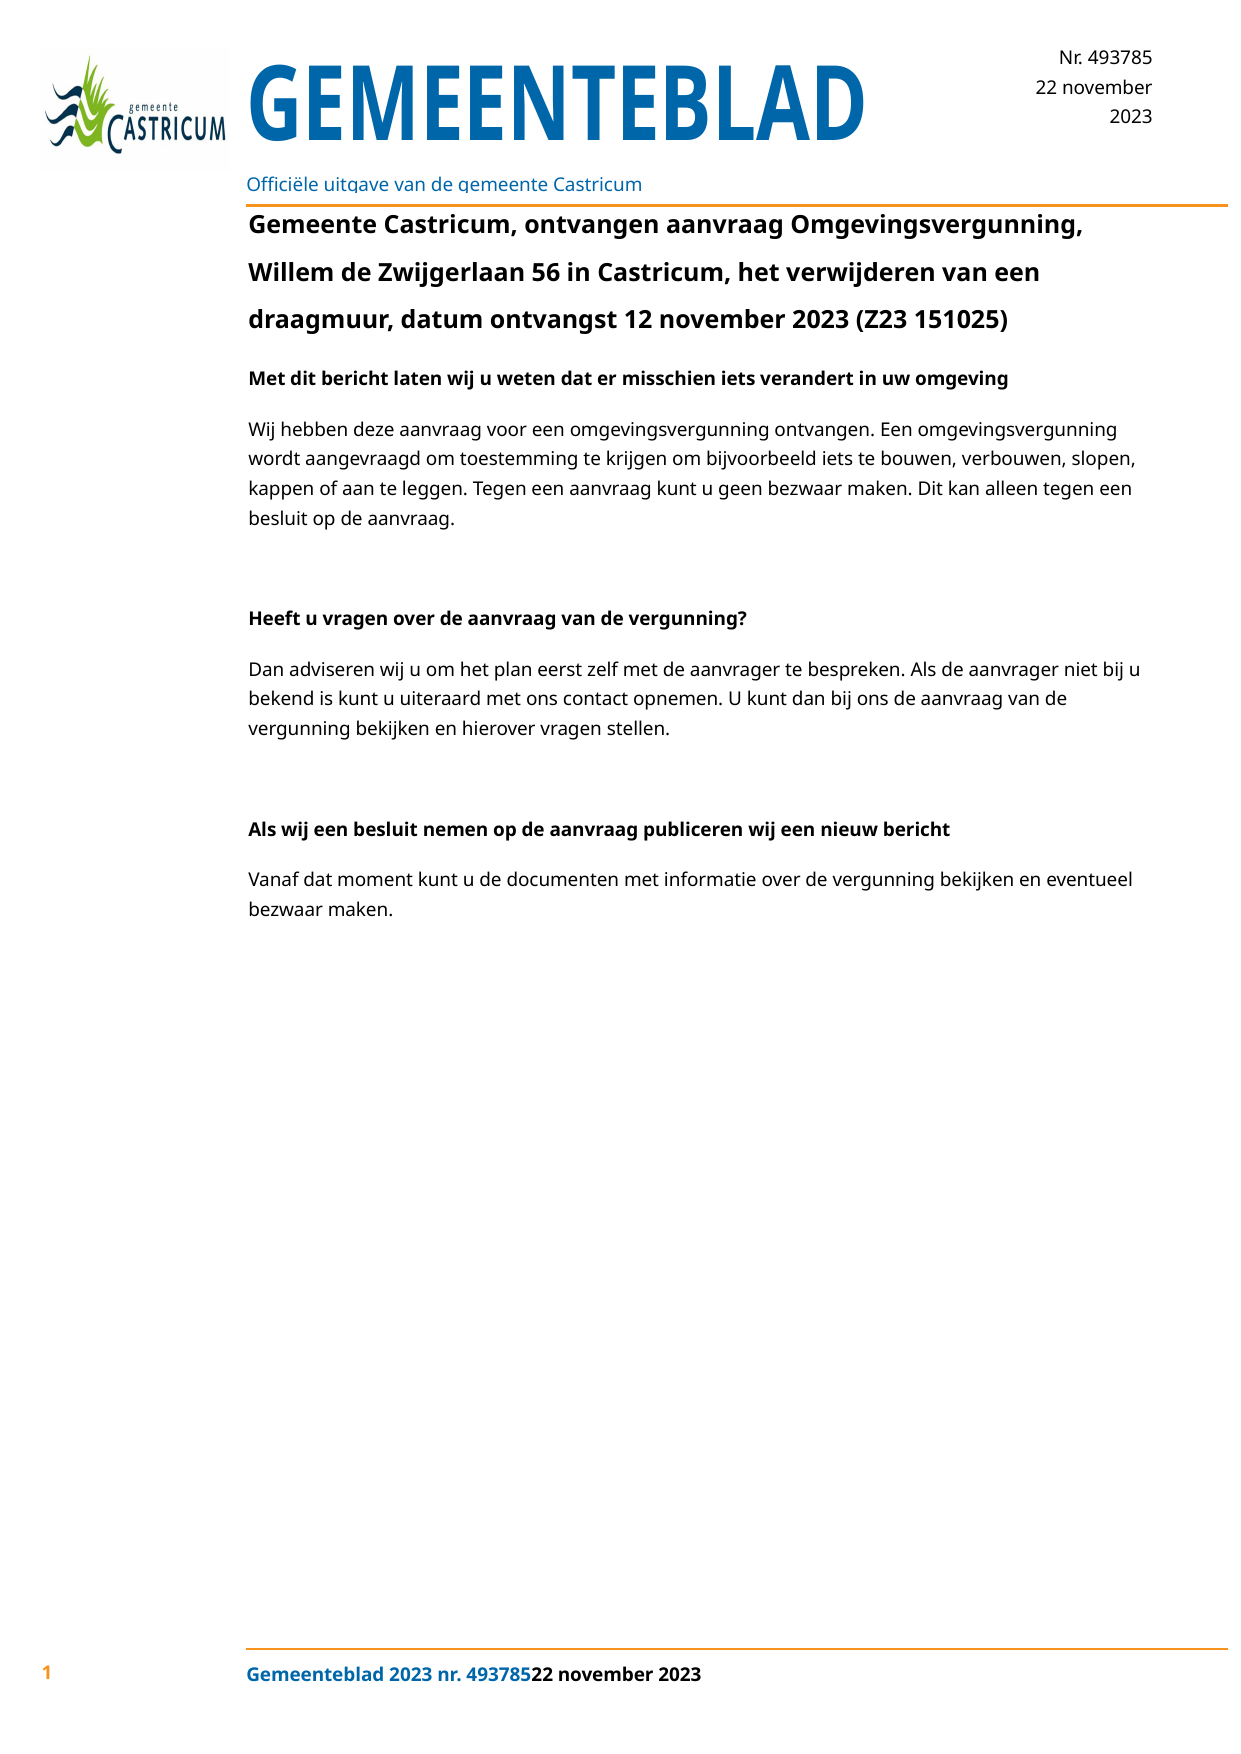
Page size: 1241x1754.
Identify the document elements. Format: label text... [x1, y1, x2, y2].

text Dan adviseren wij u om het plan eerst zelf met de aanvrager te bespreken. Als de aanvrager niet bij u bekend is kunt u uiteraard met ons contact opnemen. U kunt dan bij ons de aanvraag van de vergunning bekijken en hierover vragen stellen. [248, 656, 1152, 741]
text Vanaf dat moment kunt u de documenten met informatie over de vergunning bekijken en eventueel bezwaar maken. [248, 866, 1152, 922]
text Als wij een besluit nemen op de aanvraag publiceren wij een nieuw bericht [248, 816, 1152, 842]
text Wij hebben deze aanvraag voor een omgevingsvergunning ontvangen. Een omgevingsvergunning wordt aangevraagd om toestemming te krijgen om bijvoorbeeld iets te bouwen, verbouwen, slopen, kappen of aan te leggen. Tegen een aanvraag kunt u geen bezwaar maken. Dit kan alleen tegen een besluit op de aanvraag. [248, 416, 1152, 530]
text Heeft u vragen over de aanvraag van de vergunning? [248, 606, 1152, 631]
text Met dit bericht laten wij u weten dat er misschien iets verandert in uw omgeving [248, 366, 1152, 391]
picture [41, 47, 231, 172]
text Gemeente Castricum, ontvangen aanvraag Omgevingsvergunning, Willem de Zwijgerlaan 56 in Castricum, het verwijderen van een draagmuur, datum ontvangst 12 november 2023 (Z23 151025) [248, 207, 1152, 336]
